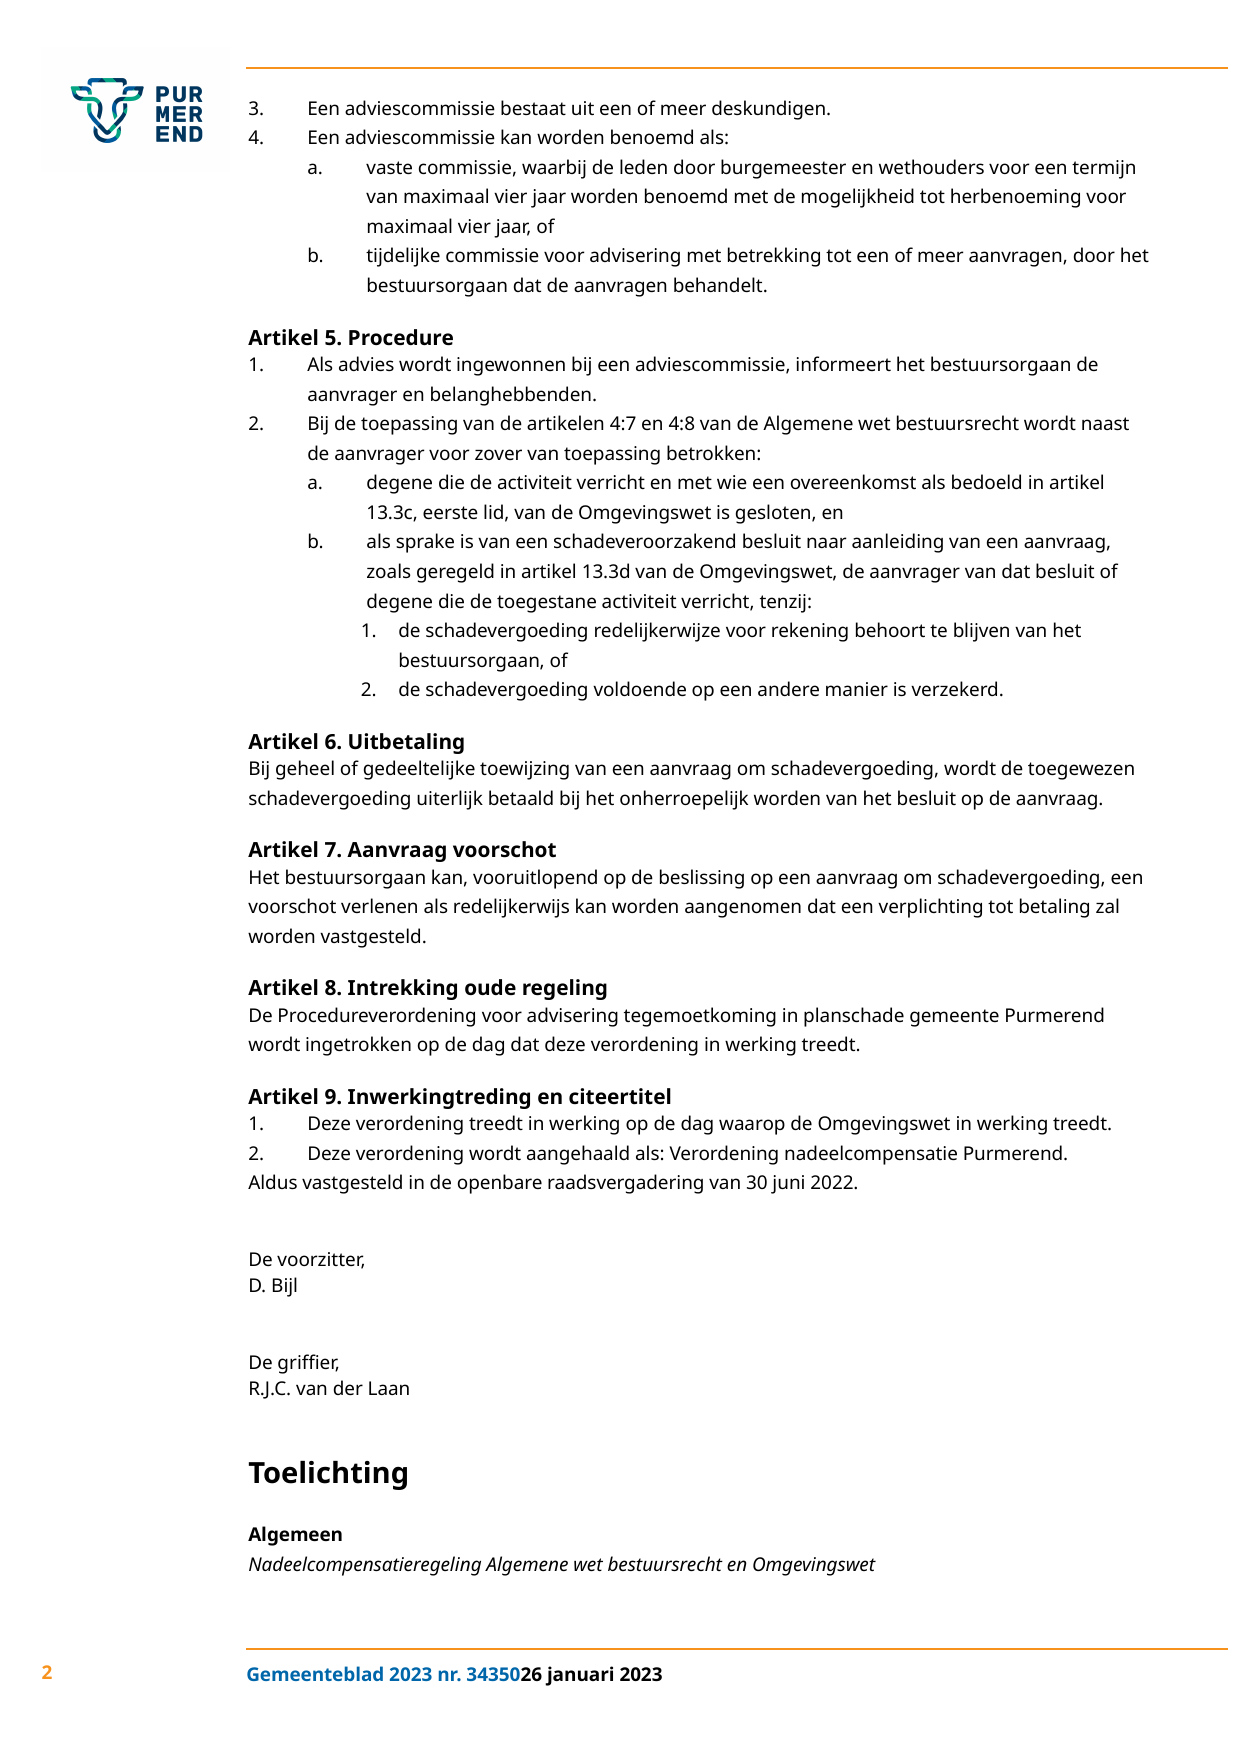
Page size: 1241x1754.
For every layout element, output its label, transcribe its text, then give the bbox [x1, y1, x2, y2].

text De voorzitter, [248, 1247, 1152, 1272]
picture [41, 47, 231, 172]
text Het bestuursorgaan kan, vooruitlopend op de beslissing op een aanvraag om schadevergoeding, een voorschot verlenen als redelijkerwijs kan worden aangenomen dat een verplichting tot betaling zal worden vastgesteld. [248, 864, 1152, 949]
text De Procedureverordening voor advisering tegemoetkoming in planschade gemeente Purmerend wordt ingetrokken op de dag dat deze verordening in werking treedt. [248, 1002, 1152, 1057]
text De griffier, [248, 1349, 1152, 1375]
list vaste commissie, waarbij de leden door burgemeester en wethouders voor een termijn van maximaal vier jaar worden benoemd met de mogelijkheid tot herbenoeming voor maximaal vier jaar, of [307, 154, 1152, 239]
list de schadevergoeding redelijkerwijze voor rekening behoort te blijven van het bestuursorgaan, of [361, 617, 1152, 673]
list Als advies wordt ingewonnen bij een adviescommissie, informeert het bestuursorgaan de aanvrager en belanghebbenden. [248, 351, 1152, 406]
list Een adviescommissie kan worden benoemd als: [248, 124, 1152, 150]
list Deze verordening wordt aangehaald als: Verordening nadeelcompensatie Purmerend. [248, 1140, 1152, 1166]
text Artikel 8. Intrekking oude regeling [248, 973, 1152, 1002]
text Algemeen [248, 1521, 1152, 1547]
list Bij de toepassing van de artikelen 4:7 en 4:8 van de Algemene wet bestuursrecht wordt naast de aanvrager voor zover van toepassing betrokken: [248, 410, 1152, 466]
list Een adviescommissie bestaat uit een of meer deskundigen. [248, 95, 1152, 121]
text Bij geheel of gedeeltelijke toewijzing van een aanvraag om schadevergoeding, wordt de toegewezen schadevergoeding uiterlijk betaald bij het onherroepelijk worden van het besluit op de aanvraag. [248, 755, 1152, 811]
list degene die de activiteit verricht en met wie een overeenkomst als bedoeld in artikel 13.3c, eerste lid, van de Omgevingswet is gesloten, en [307, 469, 1152, 525]
text Nadeelcompensatieregeling Algemene wet bestuursrecht en Omgevingswet [248, 1551, 1152, 1577]
list Deze verordening treedt in werking op de dag waarop de Omgevingswet in werking treedt. [248, 1110, 1152, 1136]
text R.J.C. van der Laan [248, 1375, 1152, 1401]
list als sprake is van een schadeveroorzakend besluit naar aanleiding van een aanvraag, zoals geregeld in artikel 13.3d van de Omgevingswet, de aanvrager van dat besluit of degene die de toegestane activiteit verricht, tenzij: [307, 529, 1152, 613]
list de schadevergoeding voldoende op een andere manier is verzekerd. [361, 677, 1152, 702]
text Artikel 9. Inwerkingtreding en citeertitel [248, 1082, 1152, 1110]
text Artikel 5. Procedure [248, 323, 1152, 351]
text D. Bijl [248, 1272, 1152, 1298]
list tijdelijke commissie voor advisering met betrekking tot een of meer aanvragen, door het bestuursorgaan dat de aanvragen behandelt. [307, 243, 1152, 298]
text Artikel 7. Aanvraag voorschot [248, 835, 1152, 864]
text Aldus vastgesteld in de openbare raadsvergadering van 30 juni 2022. [248, 1169, 1152, 1195]
text Toelichting [248, 1452, 1152, 1492]
text Artikel 6. Uitbetaling [248, 727, 1152, 755]
